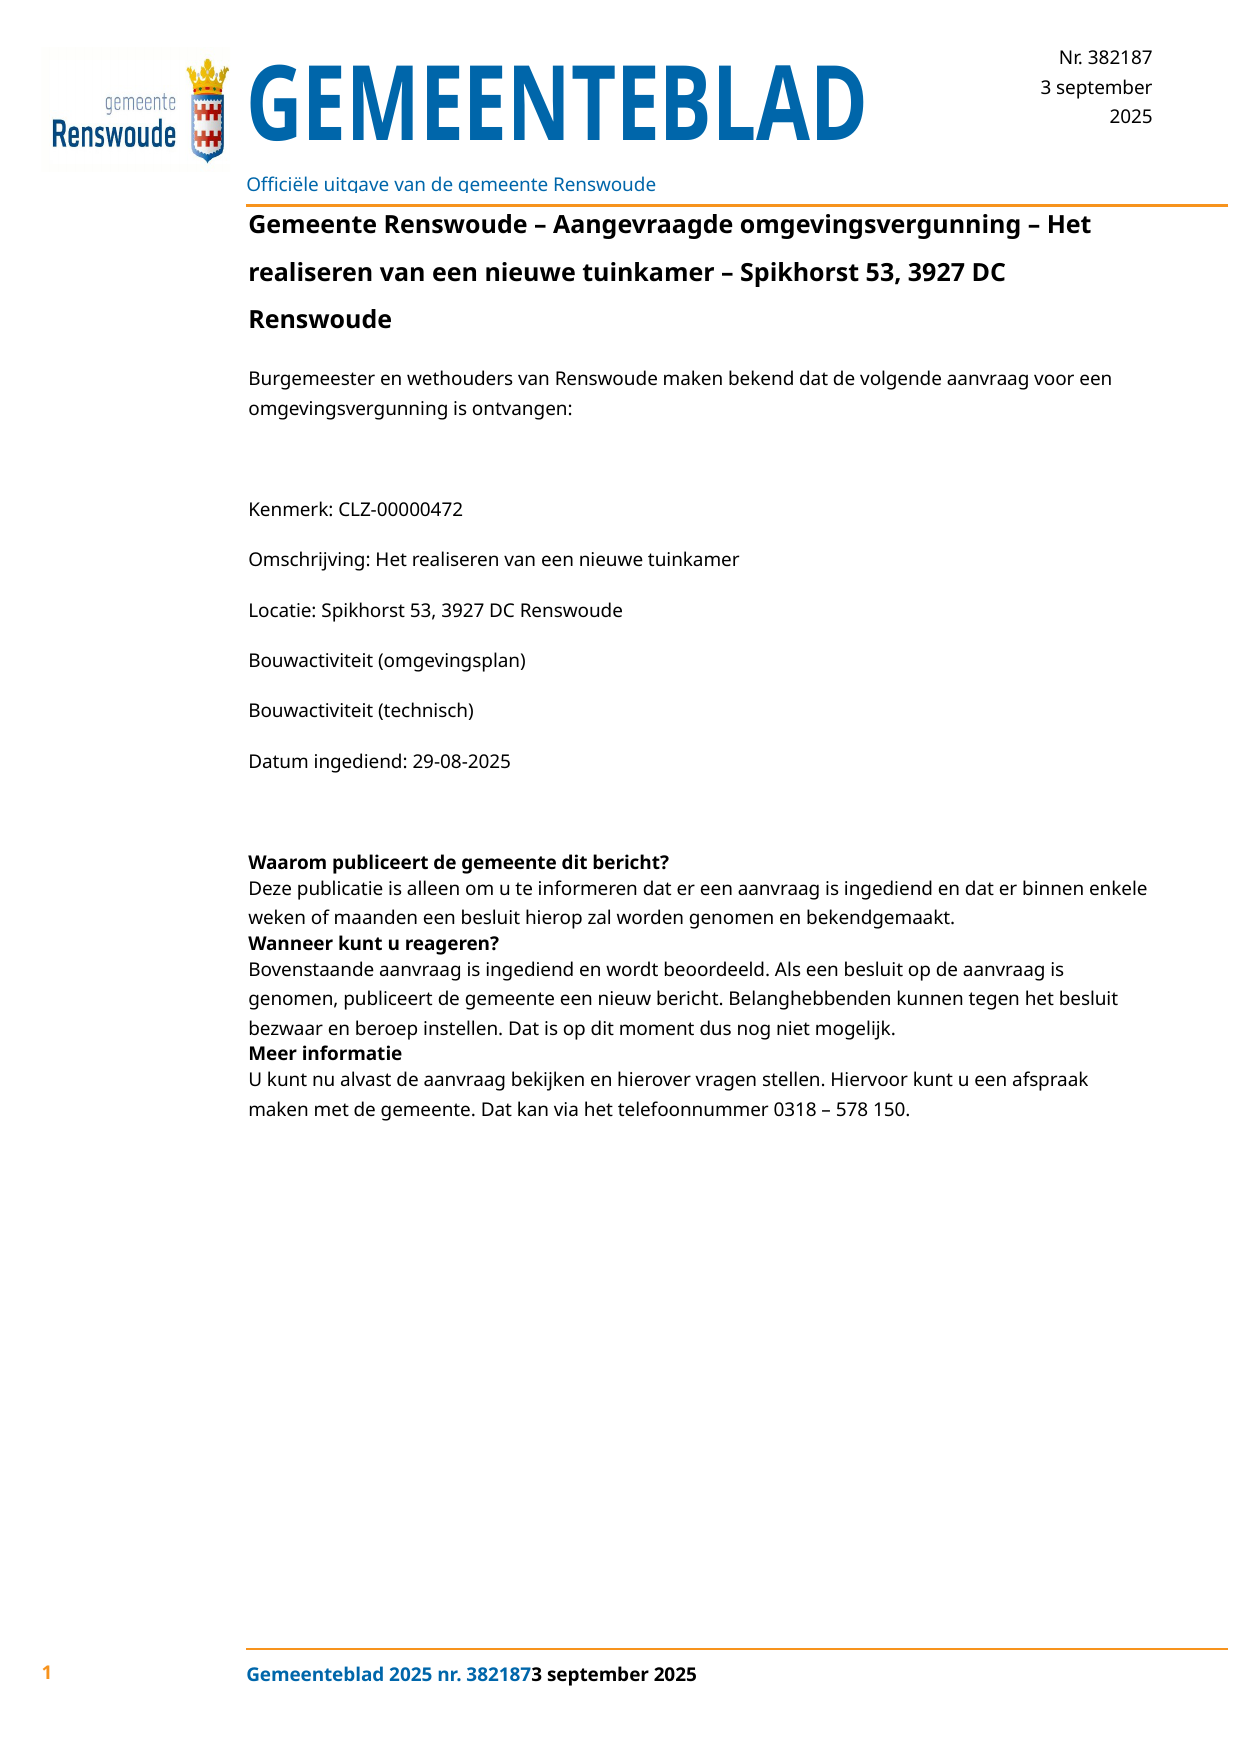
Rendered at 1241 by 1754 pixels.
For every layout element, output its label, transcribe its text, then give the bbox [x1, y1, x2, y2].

text Locatie: Spikhorst 53, 3927 DC Renswoude [248, 597, 1152, 622]
text Datum ingediend: 29-08-2025 [248, 748, 1152, 774]
text Bouwactiviteit (omgevingsplan) [248, 647, 1152, 673]
picture [41, 47, 231, 172]
text Omschrijving: Het realiseren van een nieuwe tuinkamer [248, 546, 1152, 572]
text Gemeente Renswoude – Aangevraagde omgevingsvergunning – Het realiseren van een nieuwe tuinkamer – Spikhorst 53, 3927 DC Renswoude [248, 207, 1152, 336]
table_cell U kunt nu alvast de aanvraag bekijken en hierover vragen stellen. Hiervoor kunt u een afspraak maken met de gemeente. Dat kan via het telefoonnummer 0318 – 578 150. [248, 1066, 1152, 1122]
text Bouwactiviteit (technisch) [248, 698, 1152, 723]
table_cell Deze publicatie is alleen om u te informeren dat er een aanvraag is ingediend en dat er binnen enkele weken of maanden een besluit hierop zal worden genomen en bekendgemaakt. [248, 875, 1152, 930]
text Burgemeester en wethouders van Renswoude maken bekend dat de volgende aanvraag voor een omgevingsvergunning is ontvangen: [248, 366, 1152, 421]
table_cell Bovenstaande aanvraag is ingediend en wordt beoordeeld. Als een besluit op de aanvraag is genomen, publiceert de gemeente een nieuw bericht. Belanghebbenden kunnen tegen het besluit bezwaar en beroep instellen. Dat is op dit moment dus nog niet mogelijk. [248, 956, 1152, 1041]
table_cell Wanneer kunt u reageren? [248, 930, 1152, 956]
table_header Waarom publiceert de gemeente dit bericht? [248, 849, 1152, 875]
text Kenmerk: CLZ-00000472 [248, 496, 1152, 522]
table_cell Meer informatie [248, 1041, 1152, 1066]
